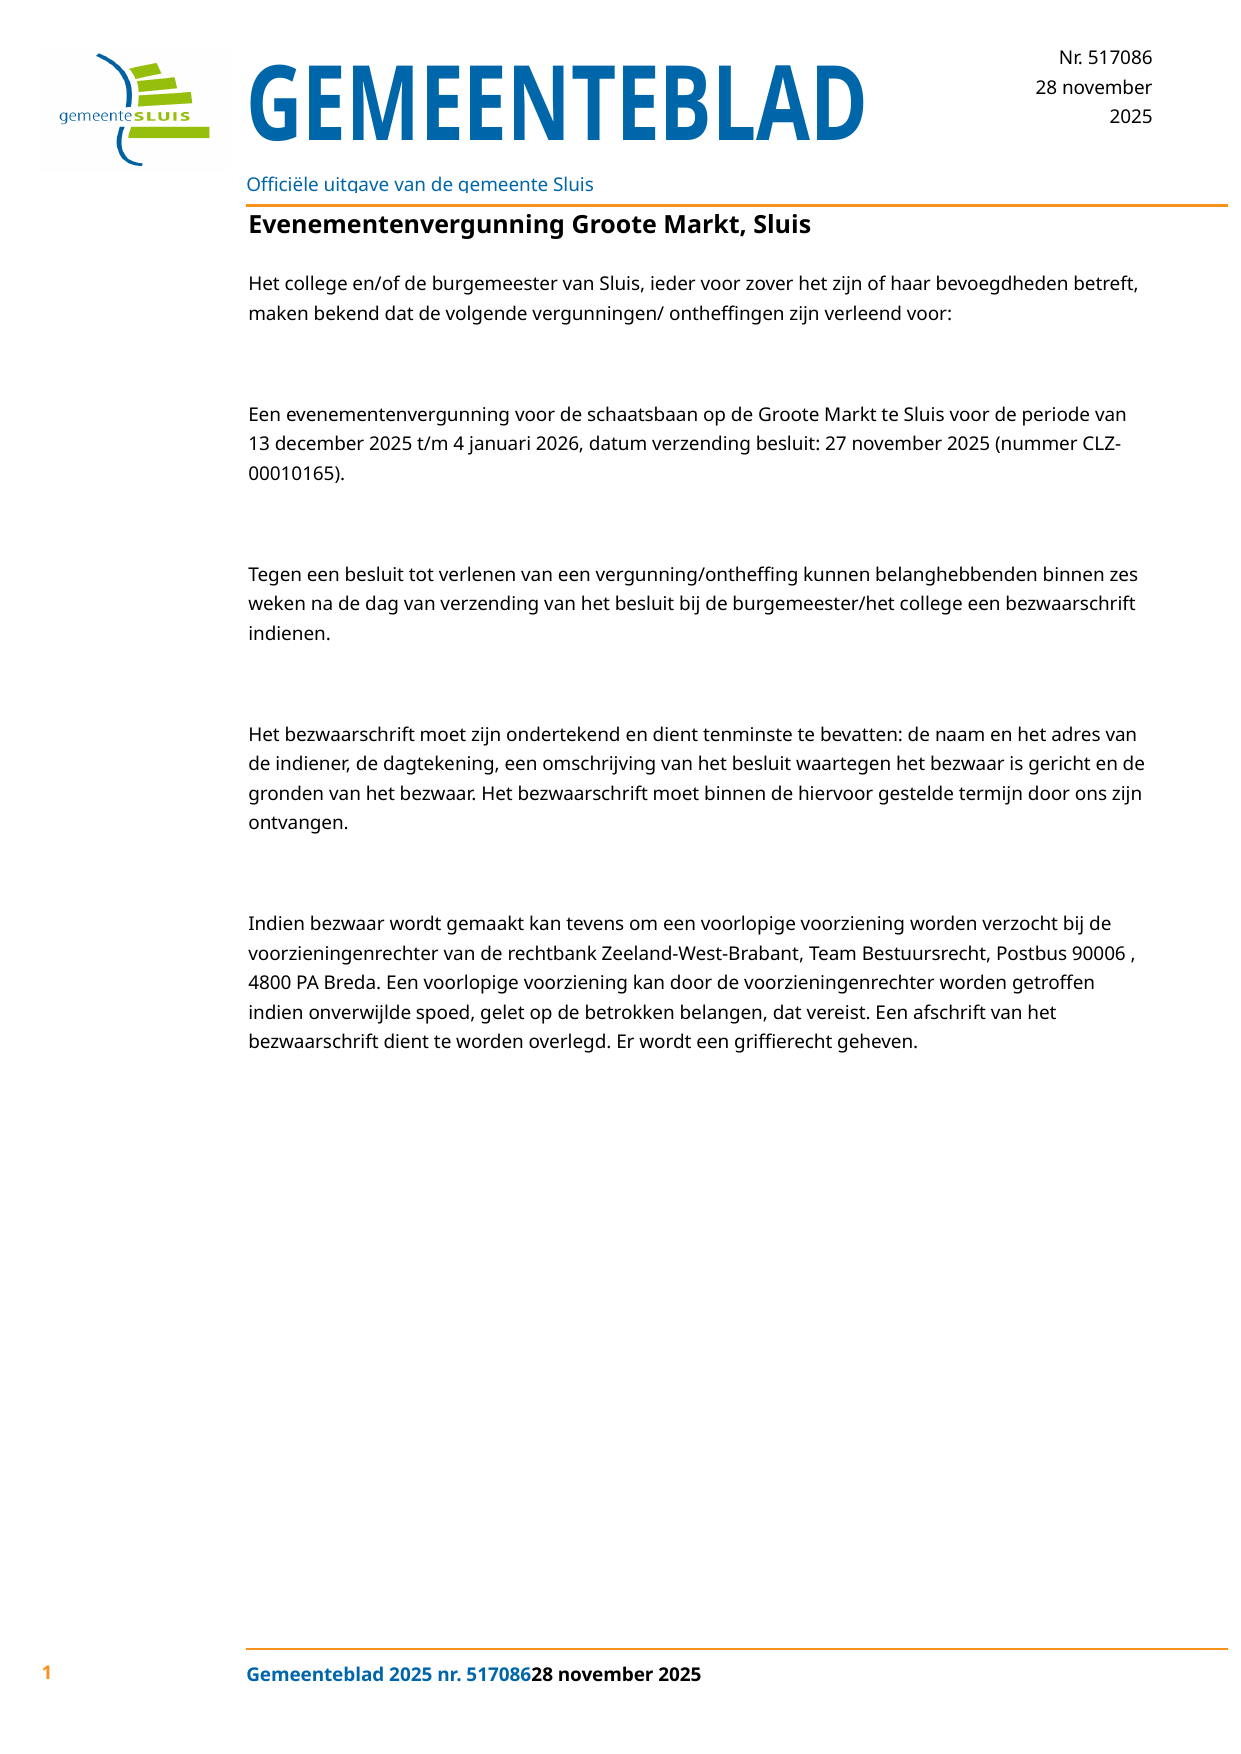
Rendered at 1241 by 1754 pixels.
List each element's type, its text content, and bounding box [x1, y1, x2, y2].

picture [41, 47, 231, 172]
text Tegen een besluit tot verlenen van een vergunning/ontheffing kunnen belanghebbenden binnen zes weken na de dag van verzending van het besluit bij de burgemeester/het college een bezwaarschrift indienen. [248, 561, 1152, 646]
text Het bezwaarschrift moet zijn ondertekend en dient tenminste te bevatten: de naam en het adres van de indiener, de dagtekening, een omschrijving van het besluit waartegen het bezwaar is gericht en de gronden van het bezwaar. Het bezwaarschrift moet binnen de hiervoor gestelde termijn door ons zijn ontvangen. [248, 721, 1152, 835]
text Het college en/of de burgemeester van Sluis, ieder voor zover het zijn of haar bevoegdheden betreft, maken bekend dat de volgende vergunningen/ ontheffingen zijn verleend voor: [248, 270, 1152, 326]
text Een evenementenvergunning voor de schaatsbaan op de Groote Markt te Sluis voor de periode van 13 december 2025 t/m 4 januari 2026, datum verzending besluit: 27 november 2025 (nummer CLZ-00010165). [248, 401, 1152, 486]
text Evenementenvergunning Groote Markt, Sluis [248, 207, 1152, 241]
text Indien bezwaar wordt gemaakt kan tevens om een voorlopige voorziening worden verzocht bij de voorzieningenrechter van de rechtbank Zeeland-West-Brabant, Team Bestuursrecht, Postbus 90006 , 4800 PA Breda. Een voorlopige voorziening kan door de voorzieningenrechter worden getroffen indien onverwijlde spoed, gelet op de betrokken belangen, dat vereist. Een afschrift van het bezwaarschrift dient te worden overlegd. Er wordt een griffierecht geheven. [248, 910, 1152, 1054]
